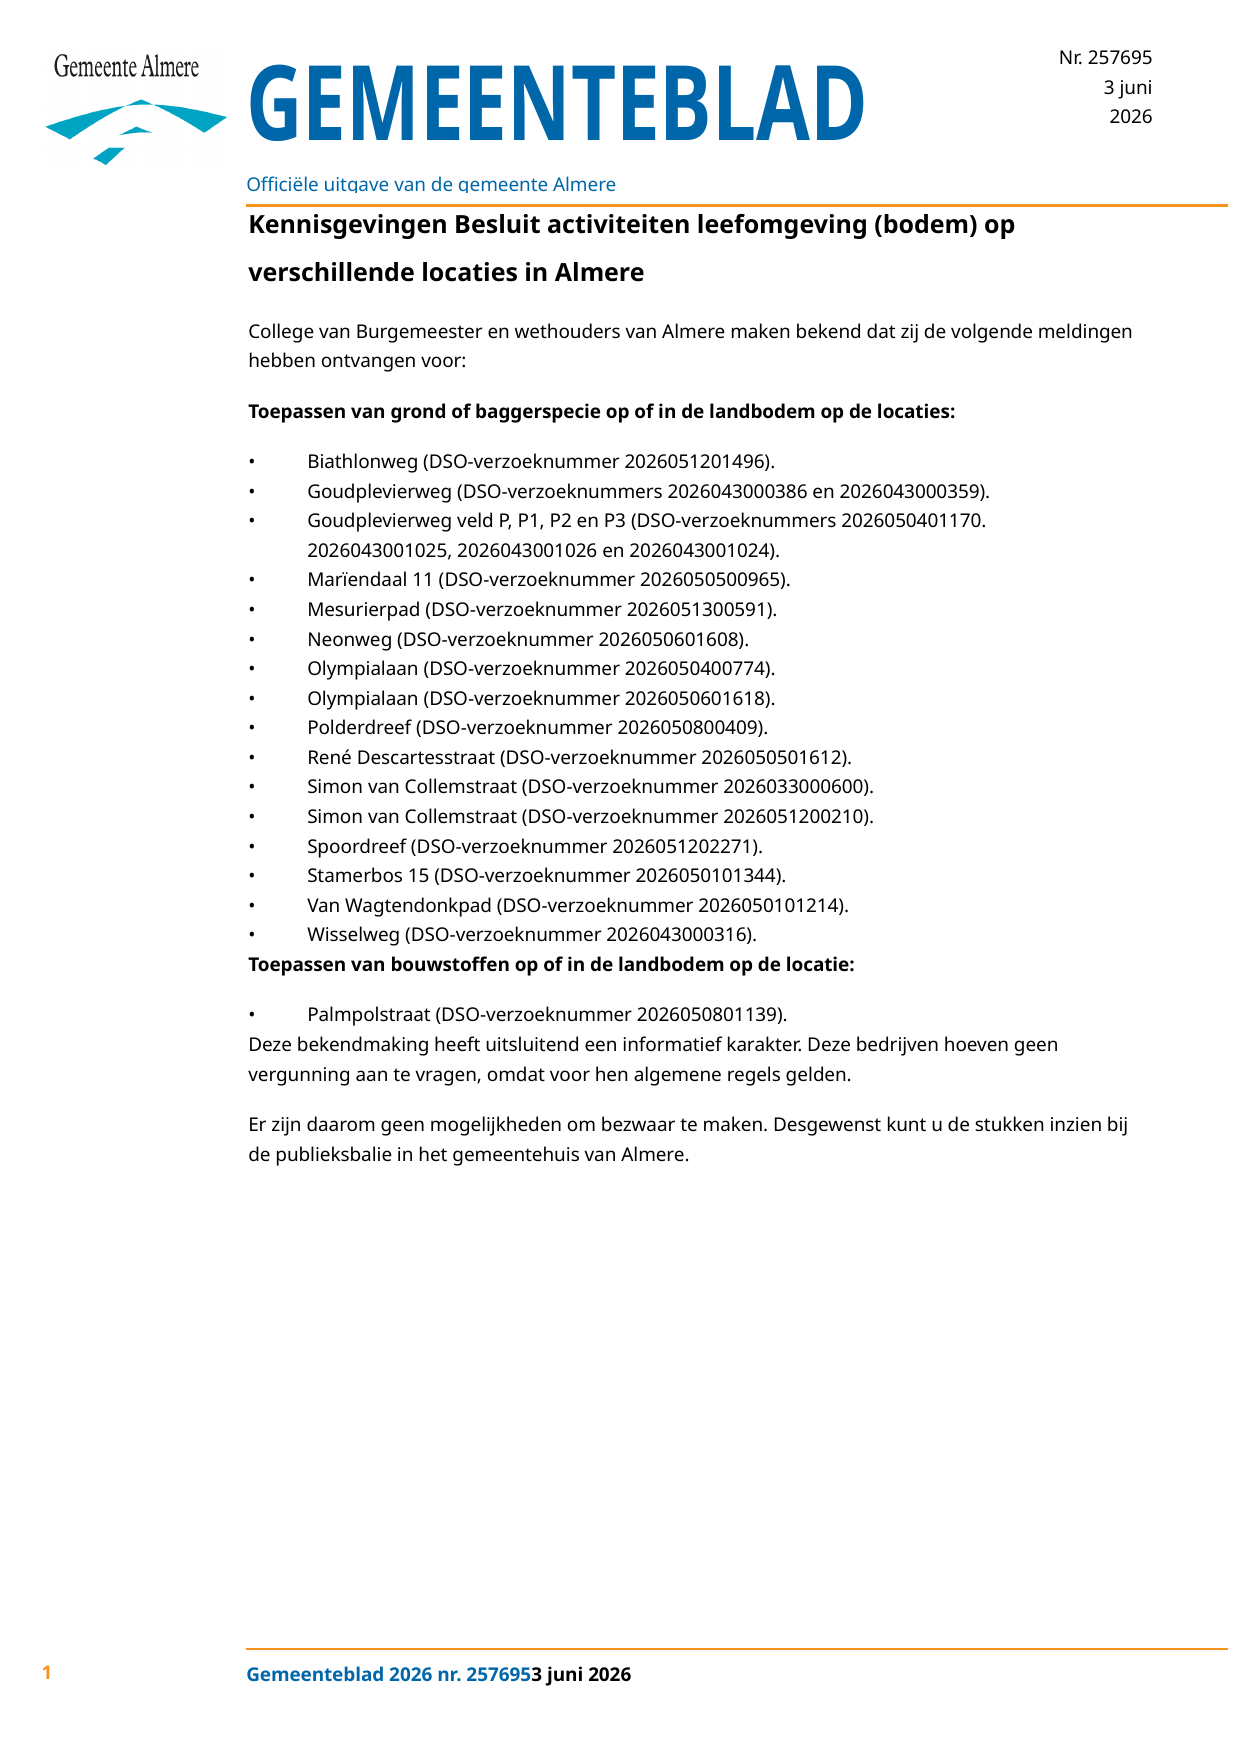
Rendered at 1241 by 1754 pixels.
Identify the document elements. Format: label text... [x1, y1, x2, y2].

list Goudplevierweg veld P, P1, P2 en P3 (DSO-verzoeknummers 2026050401170. [248, 507, 1152, 533]
list René Descartesstraat (DSO-verzoeknummer 2026050501612). [248, 744, 1152, 770]
list Olympialaan (DSO-verzoeknummer 2026050400774). [248, 655, 1152, 681]
text College van Burgemeester en wethouders van Almere maken bekend dat zij de volgende meldingen hebben ontvangen voor: [248, 318, 1152, 373]
text Toepassen van grond of baggerspecie op of in de landbodem op de locaties: [248, 398, 1152, 424]
list Polderdreef (DSO-verzoeknummer 2026050800409). [248, 714, 1152, 740]
list Mesurierpad (DSO-verzoeknummer 2026051300591). [248, 596, 1152, 622]
list Wisselweg (DSO-verzoeknummer 2026043000316). [248, 922, 1152, 947]
text Kennisgevingen Besluit activiteiten leefomgeving (bodem) op verschillende locaties in Almere [248, 207, 1152, 288]
list Olympialaan (DSO-verzoeknummer 2026050601618). [248, 685, 1152, 711]
text Toepassen van bouwstoffen op of in de landbodem op de locatie: [248, 951, 1152, 977]
list Simon van Collemstraat (DSO-verzoeknummer 2026051200210). [248, 803, 1152, 829]
list Marïendaal 11 (DSO-verzoeknummer 2026050500965). [248, 567, 1152, 592]
list Stamerbos 15 (DSO-verzoeknummer 2026050101344). [248, 862, 1152, 888]
text Deze bekendmaking heeft uitsluitend een informatief karakter. Deze bedrijven hoeven geen vergunning aan te vragen, omdat voor hen algemene regels gelden. [248, 1031, 1152, 1087]
list Spoordreef (DSO-verzoeknummer 2026051202271). [248, 833, 1152, 859]
list Neonweg (DSO-verzoeknummer 2026050601608). [248, 626, 1152, 652]
list Palmpolstraat (DSO-verzoeknummer 2026050801139). [248, 1002, 1152, 1027]
list 2026043001025, 2026043001026 en 2026043001024). [248, 537, 1152, 563]
picture [41, 47, 231, 172]
list Goudplevierweg (DSO-verzoeknummers 2026043000386 en 2026043000359). [248, 478, 1152, 504]
list Van Wagtendonkpad (DSO-verzoeknummer 2026050101214). [248, 892, 1152, 918]
list Simon van Collemstraat (DSO-verzoeknummer 2026033000600). [248, 774, 1152, 799]
text Er zijn daarom geen mogelijkheden om bezwaar te maken. Desgewenst kunt u de stukken inzien bij de publieksbalie in het gemeentehuis van Almere. [248, 1111, 1152, 1167]
list Biathlonweg (DSO-verzoeknummer 2026051201496). [248, 448, 1152, 474]
